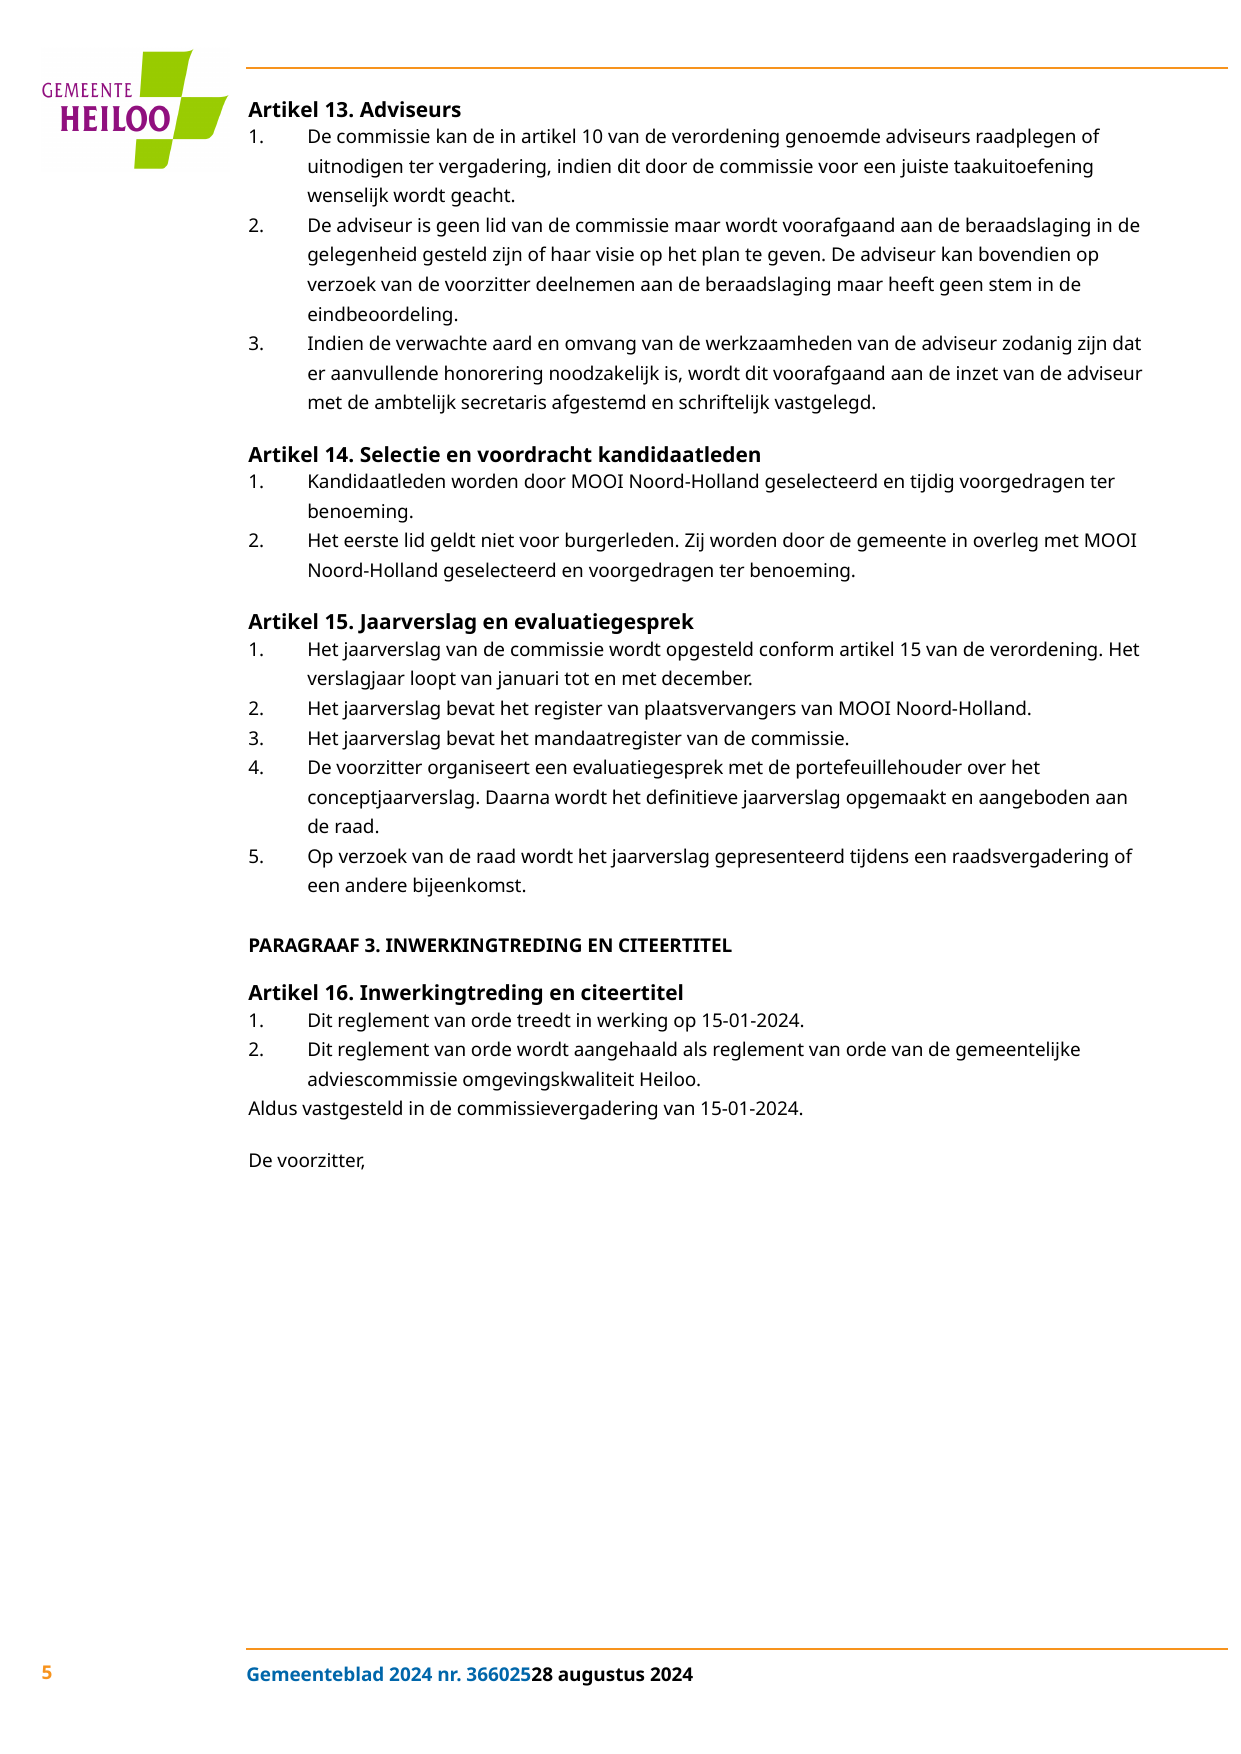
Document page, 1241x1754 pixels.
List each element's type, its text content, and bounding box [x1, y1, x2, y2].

text Artikel 13. Adviseurs [248, 95, 1152, 123]
text De voorzitter, [248, 1147, 1152, 1173]
list Kandidaatleden worden door MOOI Noord-Holland geselecteerd en tijdig voorgedragen ter benoeming. [248, 468, 1152, 524]
picture [41, 47, 231, 172]
text PARAGRAAF 3. INWERKINGTREDING EN CITEERTITEL [248, 932, 1152, 957]
list Het eerste lid geldt niet voor burgerleden. Zij worden door de gemeente in overleg met MOOI Noord-Holland geselecteerd en voorgedragen ter benoeming. [248, 527, 1152, 583]
text Artikel 14. Selectie en voordracht kandidaatleden [248, 440, 1152, 468]
list De voorzitter organiseert een evaluatiegesprek met de portefeuillehouder over het conceptjaarverslag. Daarna wordt het definitieve jaarverslag opgemaakt en aangeboden aan de raad. [248, 754, 1152, 839]
text Artikel 16. Inwerkingtreding en citeertitel [248, 978, 1152, 1007]
list Dit reglement van orde treedt in werking op 15-01-2024. [248, 1007, 1152, 1032]
list De adviseur is geen lid van de commissie maar wordt voorafgaand aan de beraadslaging in de gelegenheid gesteld zijn of haar visie op het plan te geven. De adviseur kan bovendien op verzoek van de voorzitter deelnemen aan de beraadslaging maar heeft geen stem in de eindbeoordeling. [248, 212, 1152, 326]
text Aldus vastgesteld in de commissievergadering van 15-01-2024. [248, 1096, 1152, 1121]
list Op verzoek van de raad wordt het jaarverslag gepresenteerd tijdens een raadsvergadering of een andere bijeenkomst. [248, 843, 1152, 898]
list De commissie kan de in artikel 10 van de verordening genoemde adviseurs raadplegen of uitnodigen ter vergadering, indien dit door de commissie voor een juiste taakuitoefening wenselijk wordt geacht. [248, 123, 1152, 208]
list Het jaarverslag van de commissie wordt opgesteld conform artikel 15 van de verordening. Het verslagjaar loopt van januari tot en met december. [248, 636, 1152, 691]
text Artikel 15. Jaarverslag en evaluatiegesprek [248, 607, 1152, 636]
list Indien de verwachte aard en omvang van de werkzaamheden van de adviseur zodanig zijn dat er aanvullende honorering noodzakelijk is, wordt dit voorafgaand aan de inzet van de adviseur met de ambtelijk secretaris afgestemd en schriftelijk vastgelegd. [248, 330, 1152, 415]
list Het jaarverslag bevat het register van plaatsvervangers van MOOI Noord-Holland. [248, 695, 1152, 721]
list Het jaarverslag bevat het mandaatregister van de commissie. [248, 725, 1152, 750]
list Dit reglement van orde wordt aangehaald als reglement van orde van de gemeentelijke adviescommissie omgevingskwaliteit Heiloo. [248, 1036, 1152, 1092]
